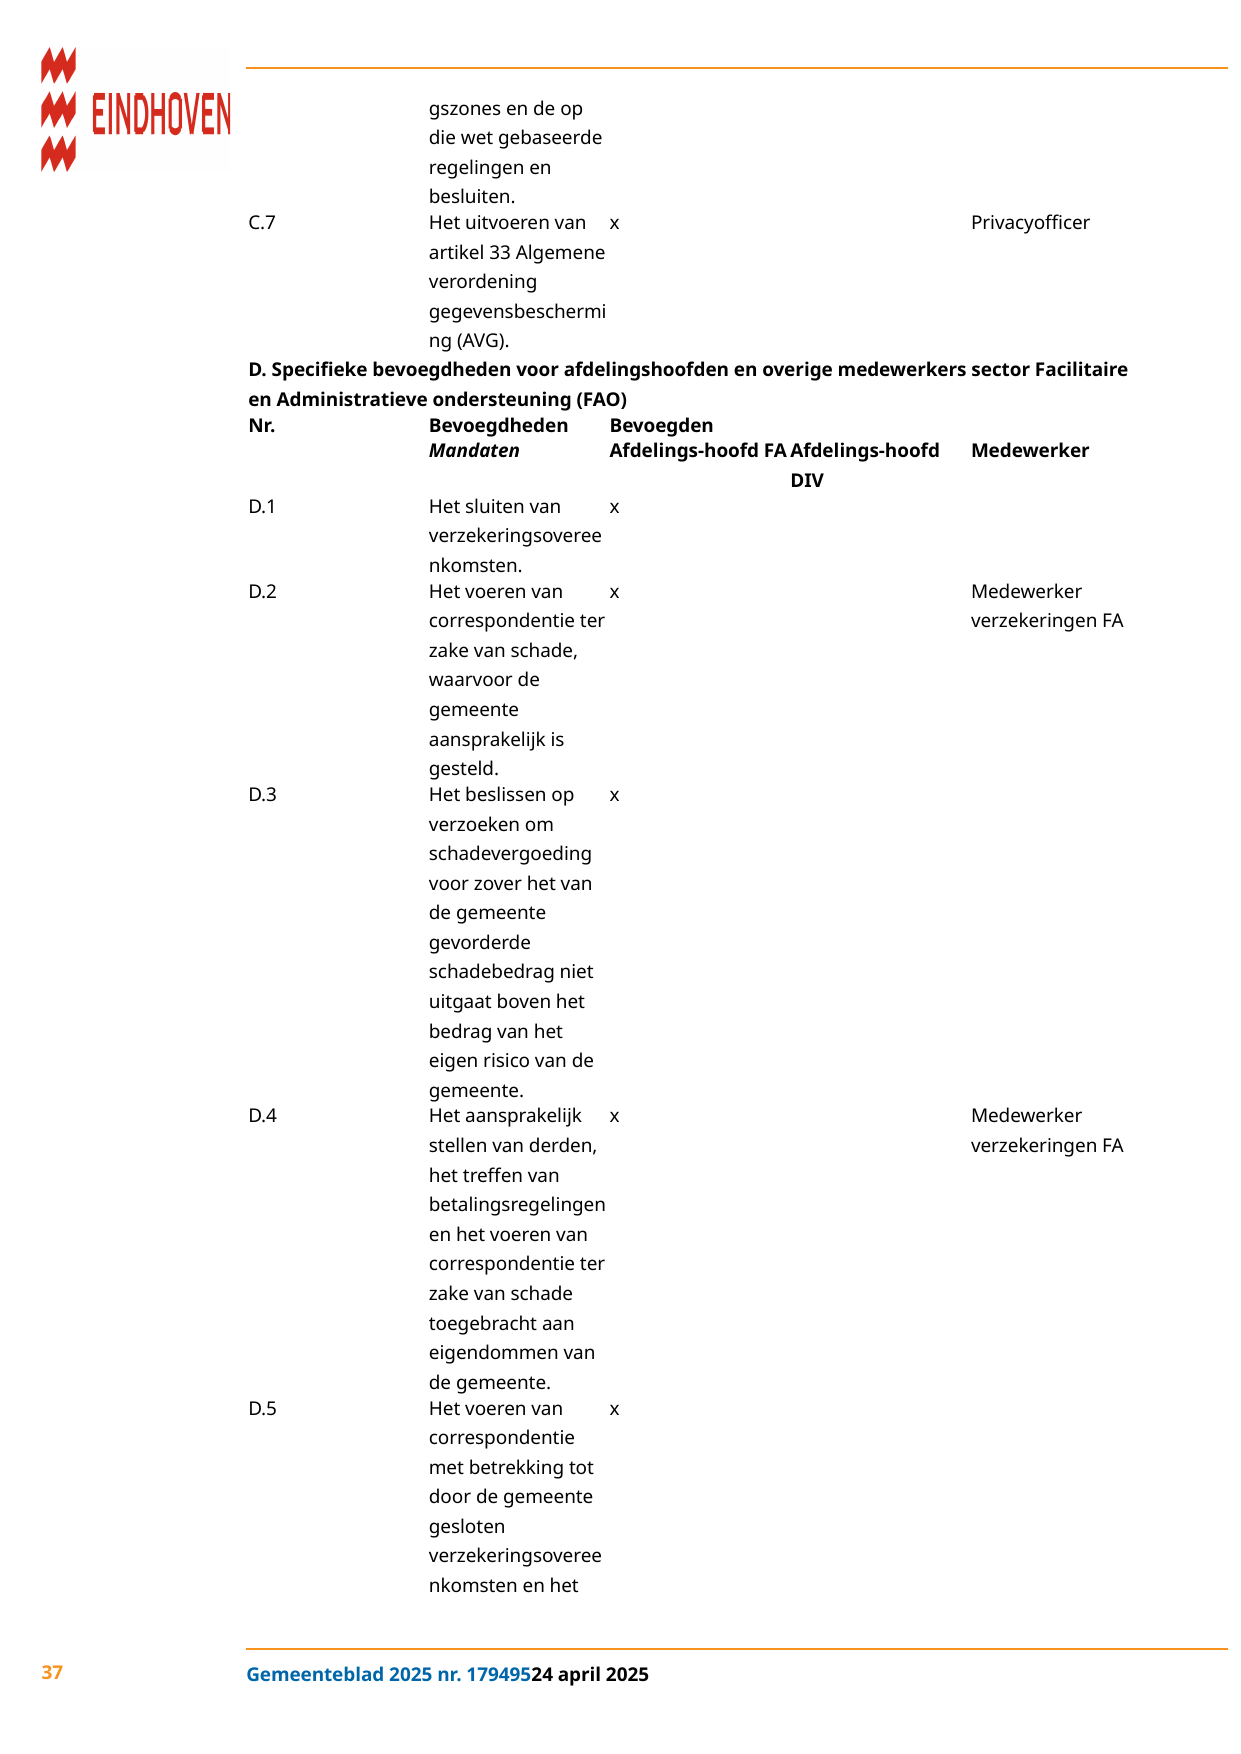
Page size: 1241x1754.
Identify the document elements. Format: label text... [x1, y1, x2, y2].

table_cell [790, 578, 971, 781]
table_cell Afdelings-hoofd DIV [790, 438, 971, 493]
table_cell Het voeren van correspondentie ter zake van schade, waarvoor de gemeente aansprakelijk is gesteld. [429, 578, 609, 781]
table_cell Het voeren van correspondentie met betrekking tot door de gemeente gesloten verzekeringsovereenkomsten en het [429, 1395, 609, 1598]
table_cell Medewerker verzekeringen FA [971, 578, 1152, 781]
table_cell [790, 1395, 971, 1598]
table_cell [971, 781, 1152, 1103]
table_cell gszones en de op die wet gebaseerde regelingen en besluiten. [429, 95, 609, 209]
table_cell [790, 781, 971, 1103]
table_cell Privacyofficer [971, 209, 1152, 353]
table_cell Het aansprakelijk stellen van derden, het treffen van betalingsregelingen en het voeren van correspondentie ter zake van schade toegebracht aan eigendommen van de gemeente. [429, 1103, 609, 1395]
table_cell Mandaten [429, 438, 609, 493]
table_cell x [609, 209, 790, 353]
picture [41, 47, 231, 172]
table_cell [248, 95, 429, 209]
table_cell Het uitvoeren van artikel 33 Algemene verordening gegevensbescherming (AVG). [429, 209, 609, 353]
table_cell x [609, 493, 790, 578]
table_cell Bevoegdheden [429, 412, 609, 438]
table_cell [248, 438, 429, 493]
table_cell Nr. [248, 412, 429, 438]
table_cell x [609, 578, 790, 781]
table_cell Medewerker [971, 438, 1152, 493]
table_cell [790, 493, 971, 578]
table_cell [790, 95, 971, 209]
table_cell D.4 [248, 1103, 429, 1395]
table_cell D.2 [248, 578, 429, 781]
table_cell Medewerker verzekeringen FA [971, 1103, 1152, 1395]
table_cell [971, 493, 1152, 578]
table_cell C.7 [248, 209, 429, 353]
table_cell [971, 1395, 1152, 1598]
table_cell D.1 [248, 493, 429, 578]
table_cell Afdelings-hoofd FA [609, 438, 790, 493]
table_cell D.3 [248, 781, 429, 1103]
table_cell [790, 1103, 971, 1395]
table_cell [971, 95, 1152, 209]
table_cell x [609, 781, 790, 1103]
table_cell [790, 209, 971, 353]
table_cell [609, 95, 790, 209]
table_cell Het sluiten van verzekeringsovereenkomsten. [429, 493, 609, 578]
table_cell Bevoegden [609, 412, 1152, 438]
table_cell x [609, 1395, 790, 1598]
table_header D. Specifieke bevoegdheden voor afdelingshoofden en overige medewerkers sector Facilitaire en Administratieve ondersteuning (FAO) [248, 357, 1152, 412]
table_cell Het beslissen op verzoeken om schadevergoeding voor zover het van de gemeente gevorderde schadebedrag niet uitgaat boven het bedrag van het eigen risico van de gemeente. [429, 781, 609, 1103]
table_cell D.5 [248, 1395, 429, 1598]
table_cell x [609, 1103, 790, 1395]
